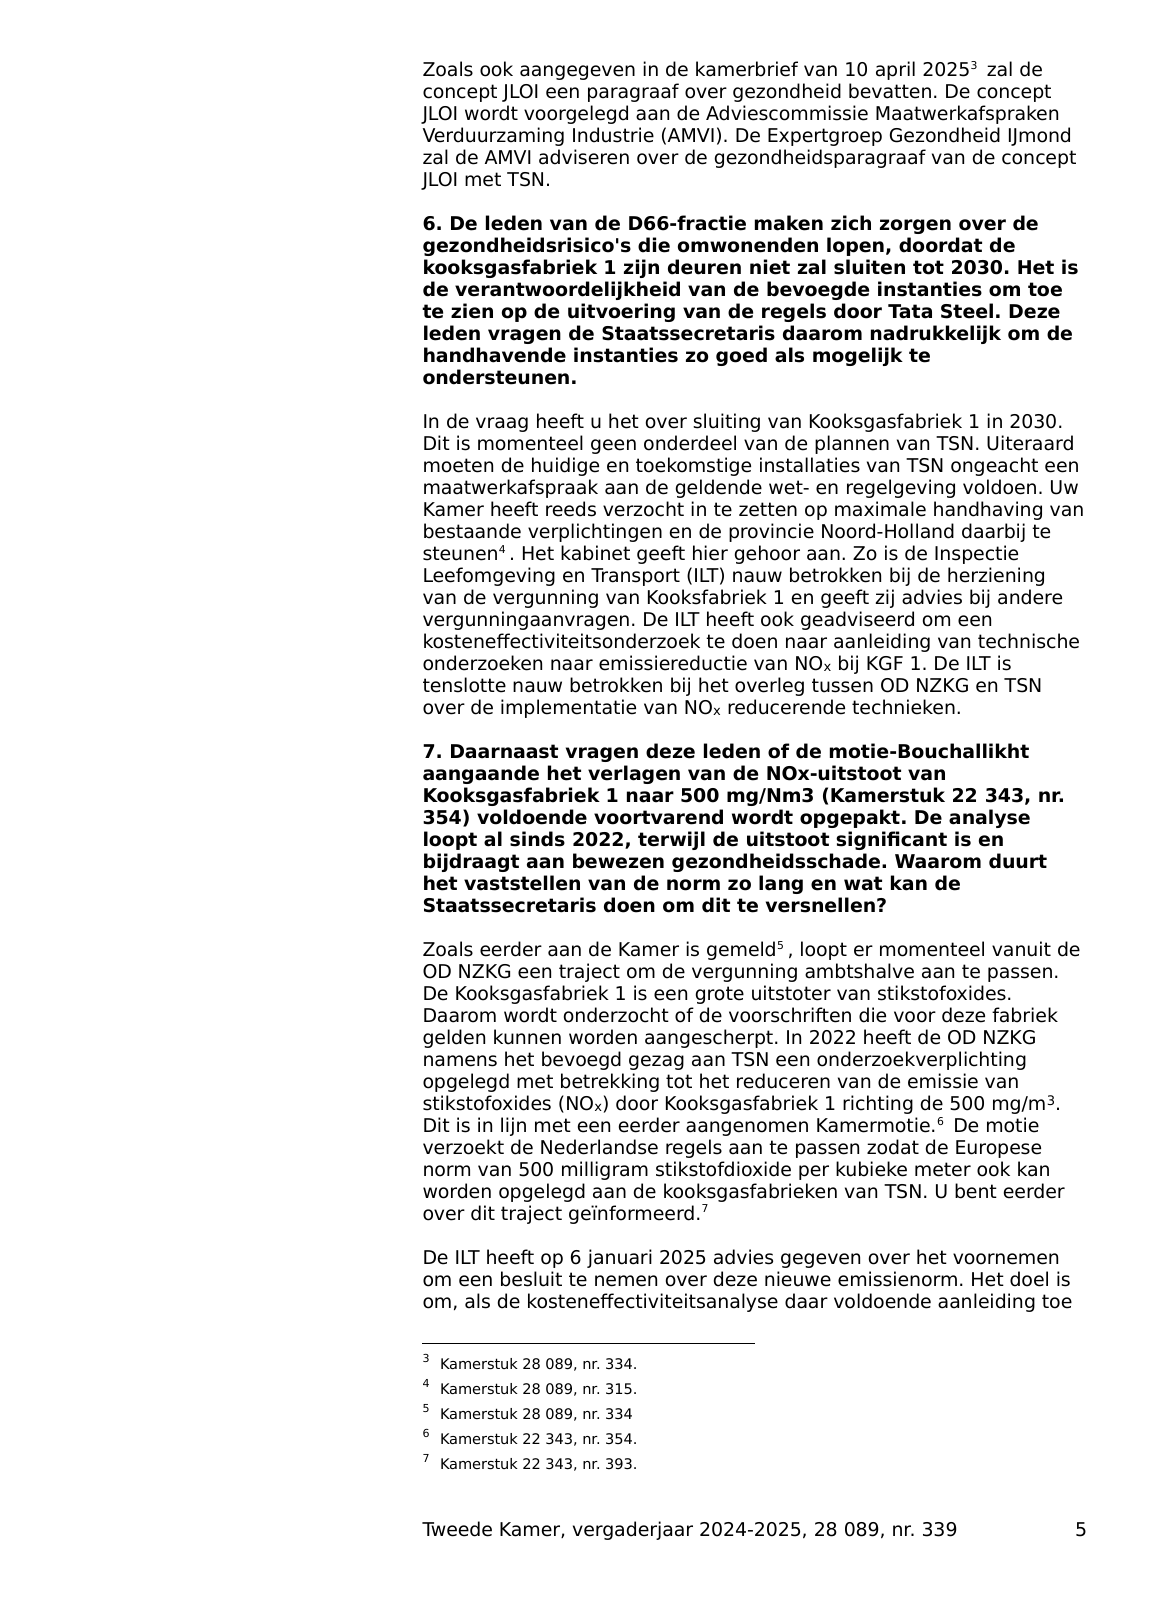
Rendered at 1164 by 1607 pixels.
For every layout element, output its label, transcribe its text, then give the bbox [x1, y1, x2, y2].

text Zoals ook aangegeven in de kamerbrief van 10 april 2025 zal de concept JLOI een paragraaf over gezondheid bevatten. De concept JLOI wordt voorgelegd aan de Adviescommissie Maatwerkafspraken Verduurzaming Industrie (AMVI). De Expertgroep Gezondheid IJmond zal de AMVI adviseren over de gezondheidsparagraaf van de concept JLOI met TSN. [422, 59, 1087, 191]
text Zoals eerder aan de Kamer is gemeld, loopt er momenteel vanuit de OD NZKG een traject om de vergunning ambtshalve aan te passen. De Kooksgasfabriek 1 is een grote uitstoter van stikstofoxides. Daarom wordt onderzocht of de voorschriften die voor deze fabriek gelden kunnen worden aangescherpt. In 2022 heeft de OD NZKG namens het bevoegd gezag aan TSN een onderzoekverplichting opgelegd met betrekking tot het reduceren van de emissie van stikstofoxides (NOx) door Kooksgasfabriek 1 richting de 500 mg/m3. Dit is in lijn met een eerder aangenomen Kamermotie. De motie verzoekt de Nederlandse regels aan te passen zodat de Europese norm van 500 milligram stikstofdioxide per kubieke meter ook kan worden opgelegd aan de kooksgasfabrieken van TSN. U bent eerder over dit traject geïnformeerd. [422, 939, 1087, 1225]
text Kamerstuk 22 343, nr. 354. [422, 1427, 1087, 1449]
text Kamerstuk 28 089, nr. 334. [422, 1352, 1087, 1374]
text In de vraag heeft u het over sluiting van Kooksgasfabriek 1 in 2030. Dit is momenteel geen onderdeel van de plannen van TSN. Uiteraard moeten de huidige en toekomstige installaties van TSN ongeacht een maatwerkafspraak aan de geldende wet- en regelgeving voldoen. Uw Kamer heeft reeds verzocht in te zetten op maximale handhaving van bestaande verplichtingen en de provincie Noord-Holland daarbij te steunen. Het kabinet geeft hier gehoor aan. Zo is de Inspectie Leefomgeving en Transport (ILT) nauw betrokken bij de herziening van de vergunning van Kooksfabriek 1 en geeft zij advies bij andere vergunningaanvragen. De ILT heeft ook geadviseerd om een kosteneffectiviteitsonderzoek te doen naar aanleiding van technische onderzoeken naar emissiereductie van NOx bij KGF 1. De ILT is tenslotte nauw betrokken bij het overleg tussen OD NZKG en TSN over de implementatie van NOx reducerende technieken. [422, 411, 1087, 719]
text Kamerstuk 28 089, nr. 315. [422, 1377, 1087, 1399]
subtitle 6. De leden van de D66-fractie maken zich zorgen over de gezondheidsrisico's die omwonenden lopen, doordat de kooksgasfabriek 1 zijn deuren niet zal sluiten tot 2030. Het is de verantwoordelijkheid van de bevoegde instanties om toe te zien op de uitvoering van de regels door Tata Steel. Deze leden vragen de Staatssecretaris daarom nadrukkelijk om de handhavende instanties zo goed als mogelijk te ondersteunen. [422, 213, 1087, 389]
text Kamerstuk 28 089, nr. 334 [422, 1402, 1087, 1424]
text De ILT heeft op 6 januari 2025 advies gegeven over het voornemen om een besluit te nemen over deze nieuwe emissienorm. Het doel is om, als de kosteneffectiviteitsanalyse daar voldoende aanleiding toe [422, 1247, 1087, 1313]
text Kamerstuk 22 343, nr. 393. [422, 1452, 1087, 1474]
subtitle 7. Daarnaast vragen deze leden of de motie-Bouchallikht aangaande het verlagen van de NOx-uitstoot van Kooksgasfabriek 1 naar 500 mg/Nm3 (Kamerstuk 22 343, nr. 354) voldoende voortvarend wordt opgepakt. De analyse loopt al sinds 2022, terwijl de uitstoot significant is en bijdraagt aan bewezen gezondheidsschade. Waarom duurt het vaststellen van de norm zo lang en wat kan de Staatssecretaris doen om dit te versnellen? [422, 741, 1087, 917]
